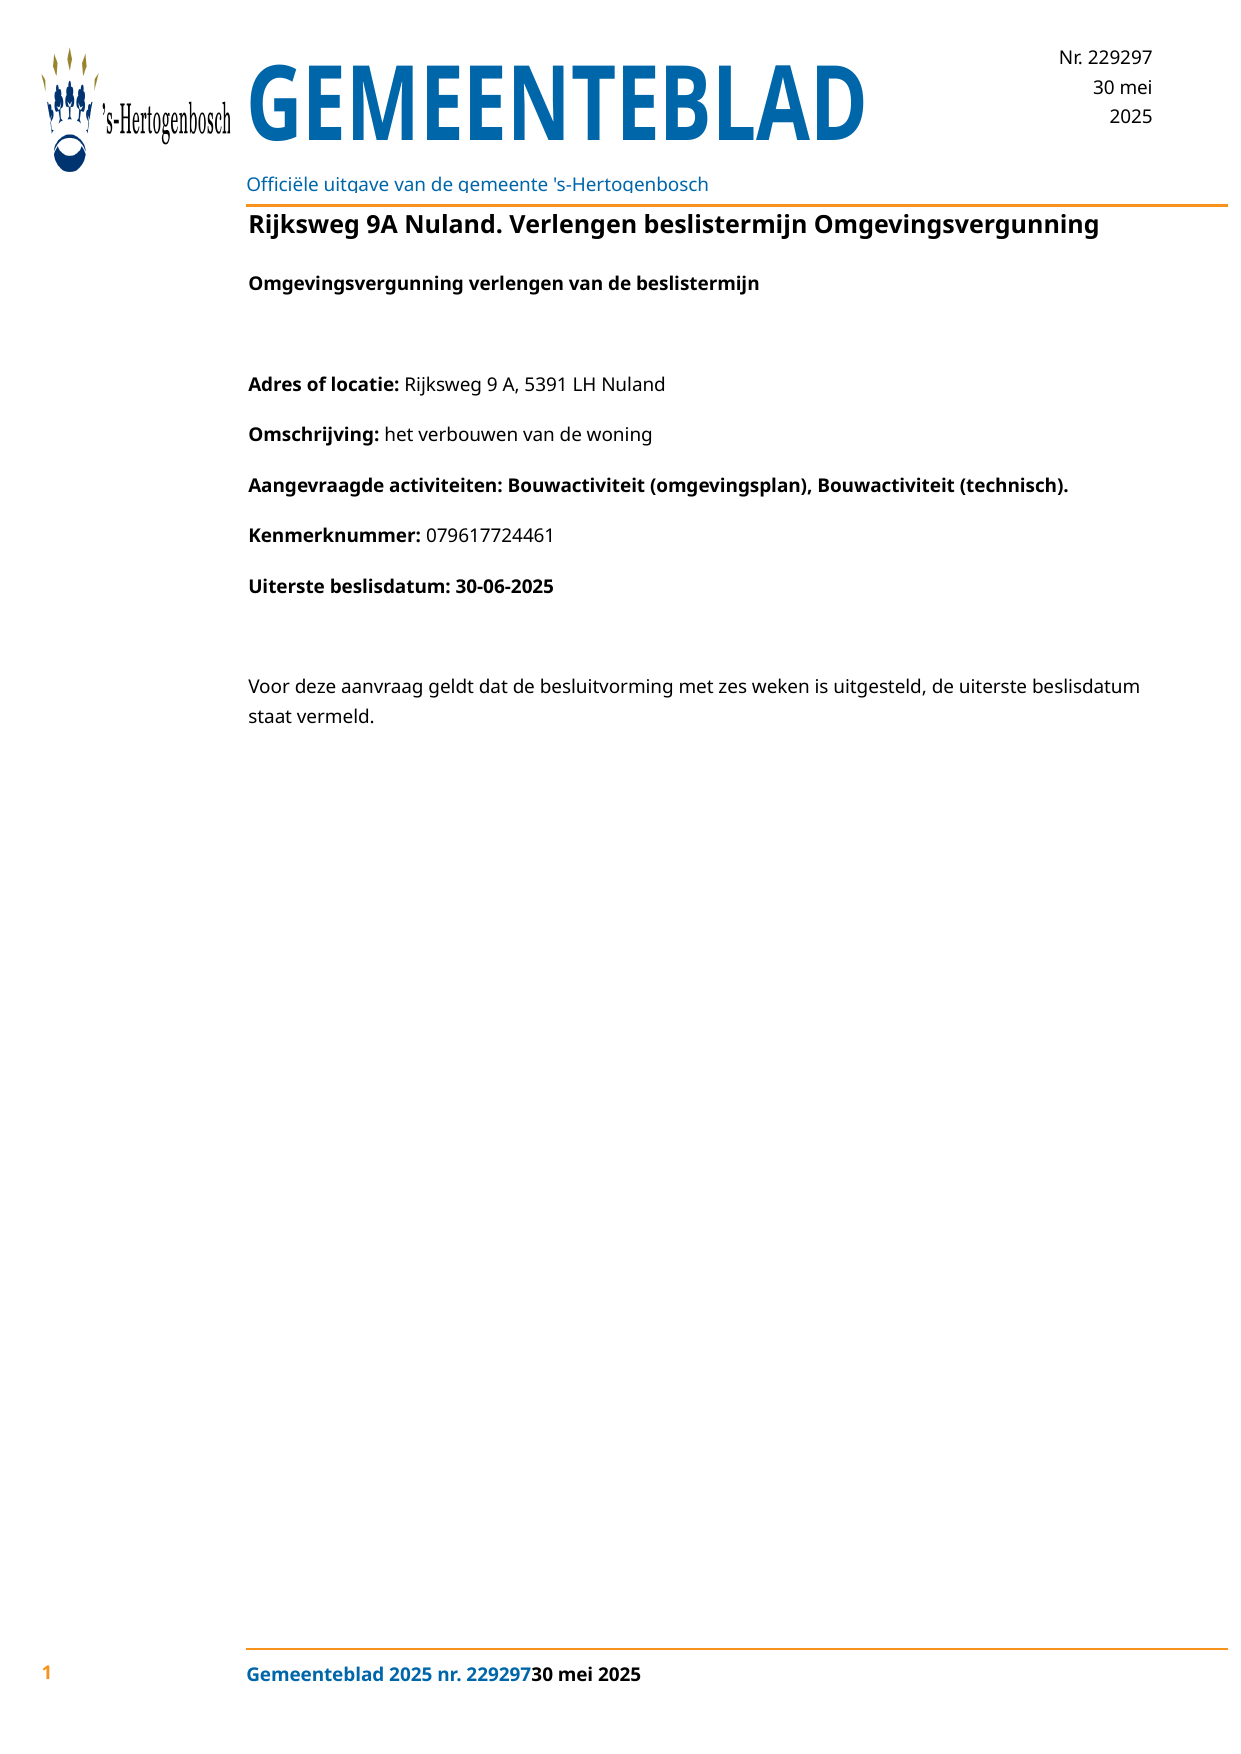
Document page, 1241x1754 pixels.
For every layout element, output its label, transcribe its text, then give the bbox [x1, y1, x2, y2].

text Voor deze aanvraag geldt dat de besluitvorming met zes weken is uitgesteld, de uiterste beslisdatum staat vermeld. [248, 674, 1152, 729]
text Adres of locatie: Rijksweg 9 A, 5391 LH Nuland [248, 371, 1152, 397]
text Omschrijving: het verbouwen van de woning [248, 422, 1152, 447]
text Kenmerknummer: 079617724461 [248, 522, 1152, 548]
text Omgevingsvergunning verlengen van de beslistermijn [248, 270, 1152, 296]
text Rijksweg 9A Nuland. Verlengen beslistermijn Omgevingsvergunning [248, 207, 1152, 241]
text Uiterste beslisdatum: 30-06-2025 [248, 573, 1152, 598]
text Aangevraagde activiteiten: Bouwactiviteit (omgevingsplan), Bouwactiviteit (technisch). [248, 472, 1152, 498]
picture [41, 47, 231, 172]
